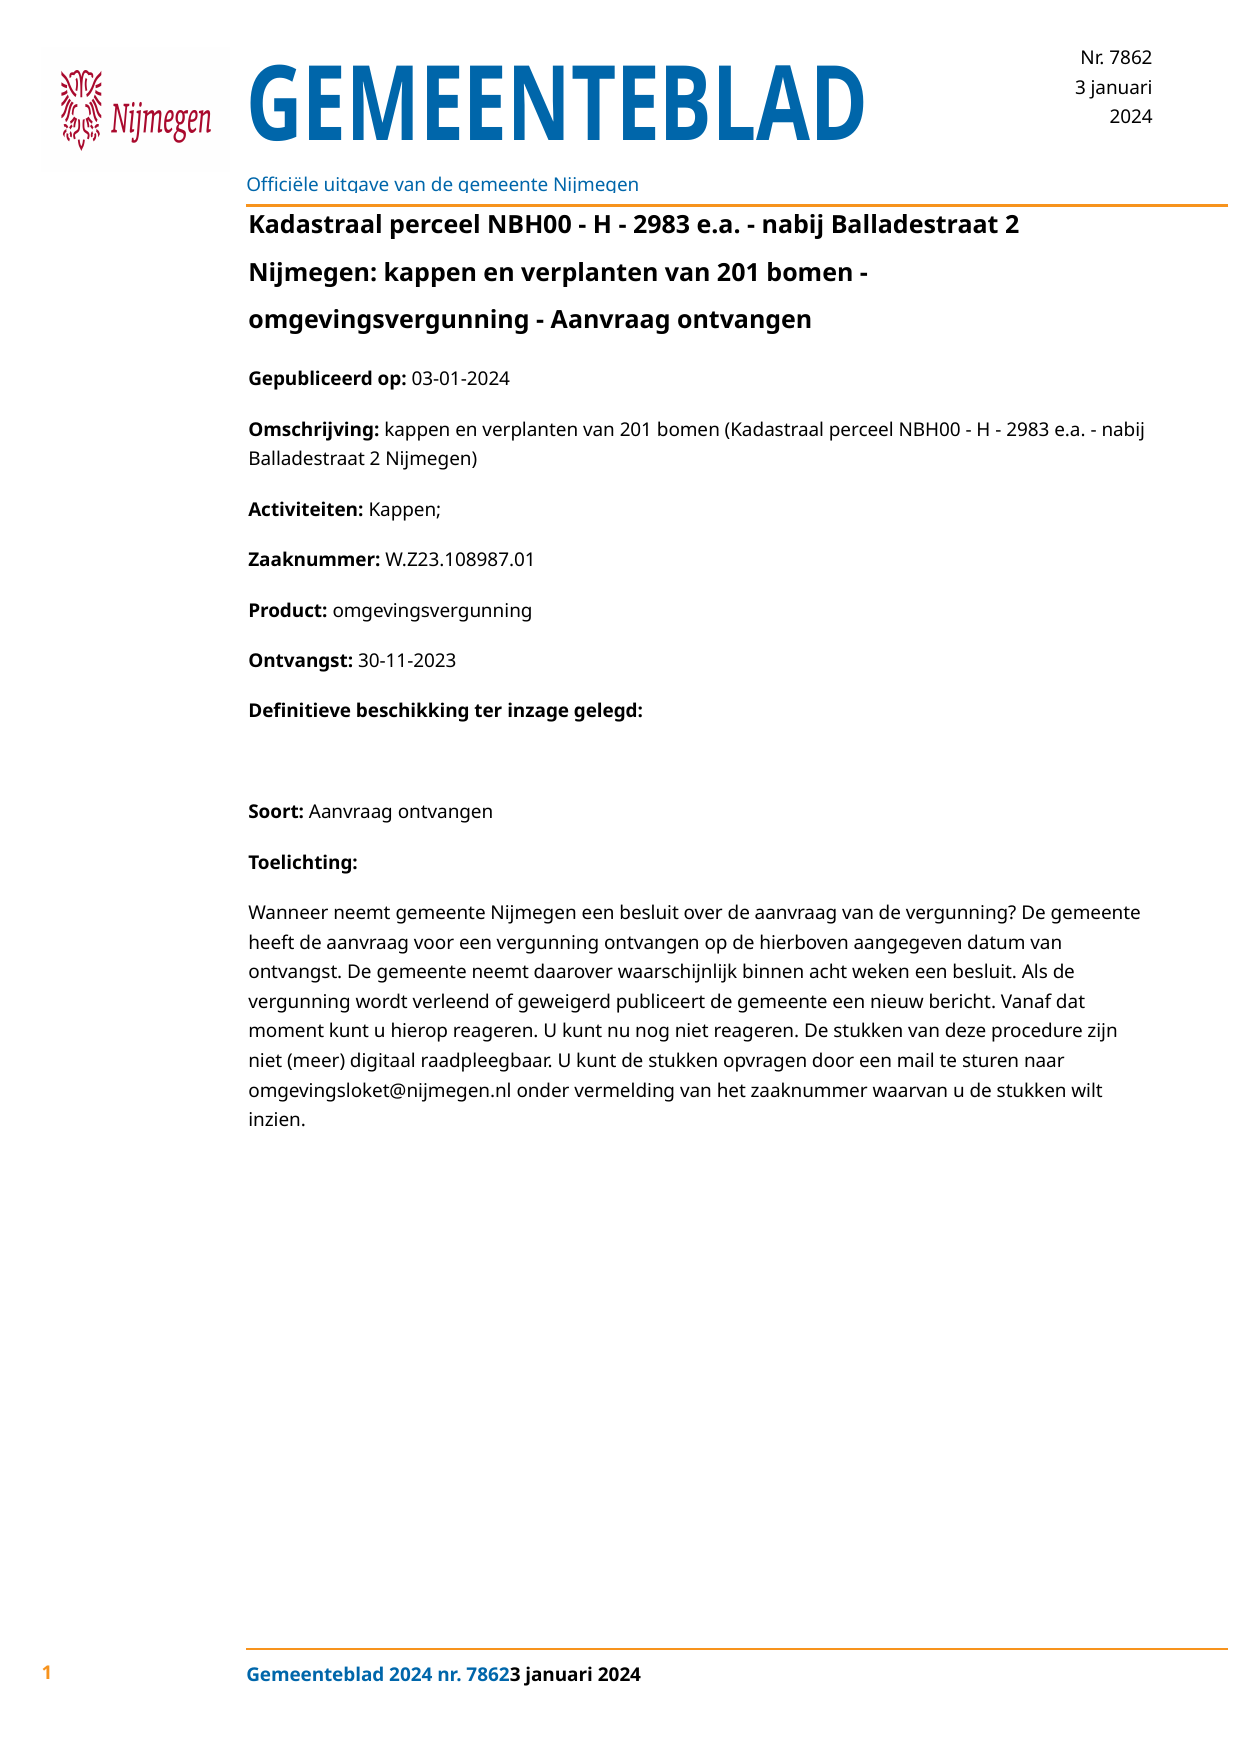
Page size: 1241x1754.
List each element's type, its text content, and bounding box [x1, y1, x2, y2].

text Zaaknummer: W.Z23.108987.01 [248, 546, 1152, 572]
text Omschrijving: kappen en verplanten van 201 bomen (Kadastraal perceel NBH00 - H - 2983 e.a. - nabij Balladestraat 2 Nijmegen) [248, 416, 1152, 471]
text Ontvangst: 30-11-2023 [248, 647, 1152, 673]
text Product: omgevingsvergunning [248, 597, 1152, 622]
text Gepubliceerd op: 03-01-2024 [248, 366, 1152, 391]
text Activiteiten: Kappen; [248, 496, 1152, 522]
picture [41, 47, 231, 172]
text Toelichting: [248, 849, 1152, 874]
text Definitieve beschikking ter inzage gelegd: [248, 698, 1152, 723]
text Wanneer neemt gemeente Nijmegen een besluit over de aanvraag van de vergunning? De gemeente heeft de aanvraag voor een vergunning ontvangen op de hierboven aangegeven datum van ontvangst. De gemeente neemt daarover waarschijnlijk binnen acht weken een besluit. Als de vergunning wordt verleend of geweigerd publiceert de gemeente een nieuw bericht. Vanaf dat moment kunt u hierop reageren. U kunt nu nog niet reageren. De stukken van deze procedure zijn niet (meer) digitaal raadpleegbaar. U kunt de stukken opvragen door een mail te sturen naar omgevingsloket@nijmegen.nl onder vermelding van het zaaknummer waarvan u de stukken wilt inzien. [248, 899, 1152, 1132]
text Soort: Aanvraag ontvangen [248, 798, 1152, 824]
text Kadastraal perceel NBH00 - H - 2983 e.a. - nabij Balladestraat 2 Nijmegen: kappen en verplanten van 201 bomen - omgevingsvergunning - Aanvraag ontvangen [248, 207, 1152, 336]
